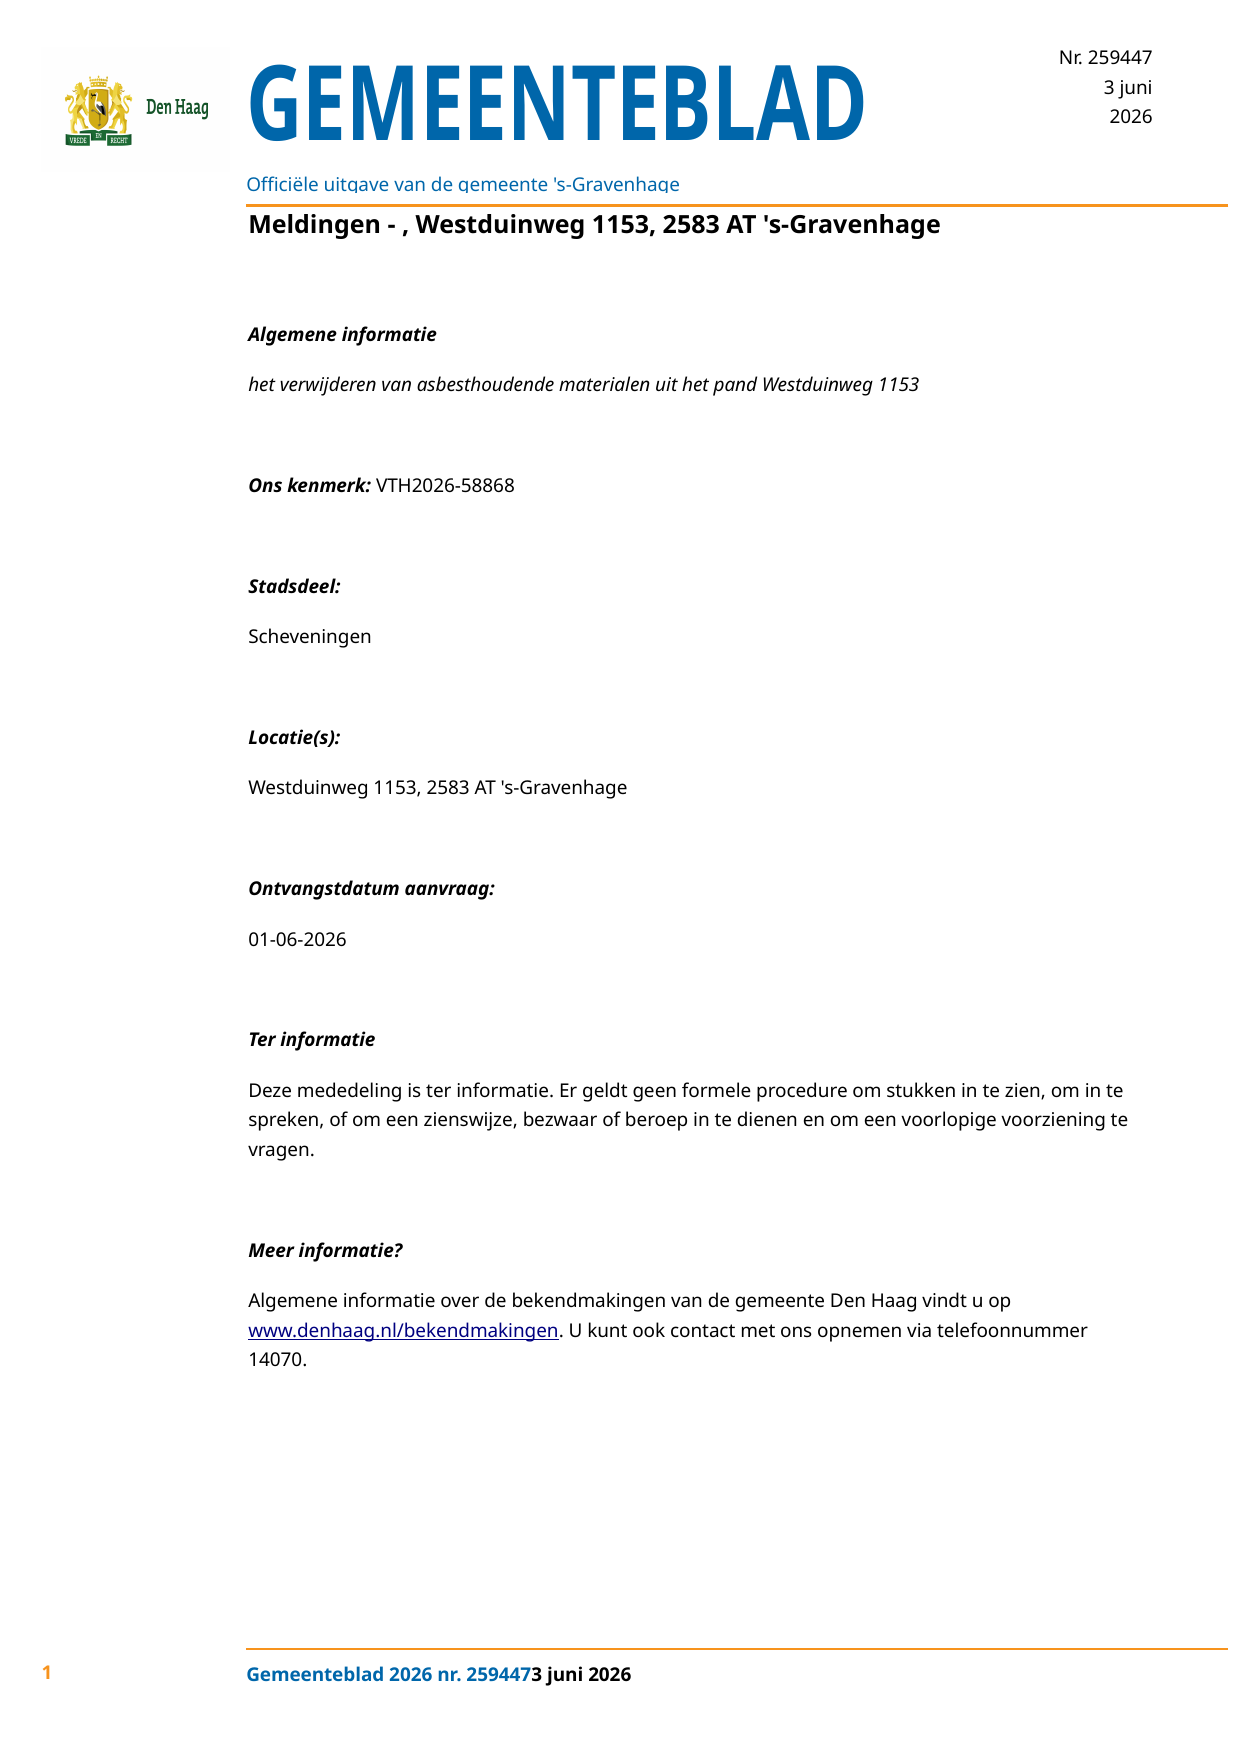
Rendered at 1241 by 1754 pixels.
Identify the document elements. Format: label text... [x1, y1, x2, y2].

text Ter informatie [248, 1027, 1152, 1052]
text Ons kenmerk: VTH2026-58868 [248, 472, 1152, 498]
text het verwijderen van asbesthoudende materialen uit het pand Westduinweg 1153 [248, 371, 1152, 397]
text Algemene informatie [248, 321, 1152, 346]
text Locatie(s): [248, 724, 1152, 750]
text Westduinweg 1153, 2583 AT 's-Gravenhage [248, 774, 1152, 800]
text Scheveningen [248, 623, 1152, 649]
text Stadsdeel: [248, 573, 1152, 598]
text Algemene informatie over de bekendmakingen van de gemeente Den Haag vindt u op www.denhaag.nl/bekendmakingen. U kunt ook contact met ons opnemen via telefoonnummer 14070. [248, 1287, 1152, 1372]
text Deze mededeling is ter informatie. Er geldt geen formele procedure om stukken in te zien, om in te spreken, of om een zienswijze, bezwaar of beroep in te dienen en om een voorlopige voorziening te vragen. [248, 1077, 1152, 1162]
text Ontvangstdatum aanvraag: [248, 875, 1152, 901]
text 01-06-2026 [248, 926, 1152, 951]
picture [41, 47, 231, 172]
text Meldingen - , Westduinweg 1153, 2583 AT 's-Gravenhage [248, 207, 1152, 241]
text Meer informatie? [248, 1237, 1152, 1263]
